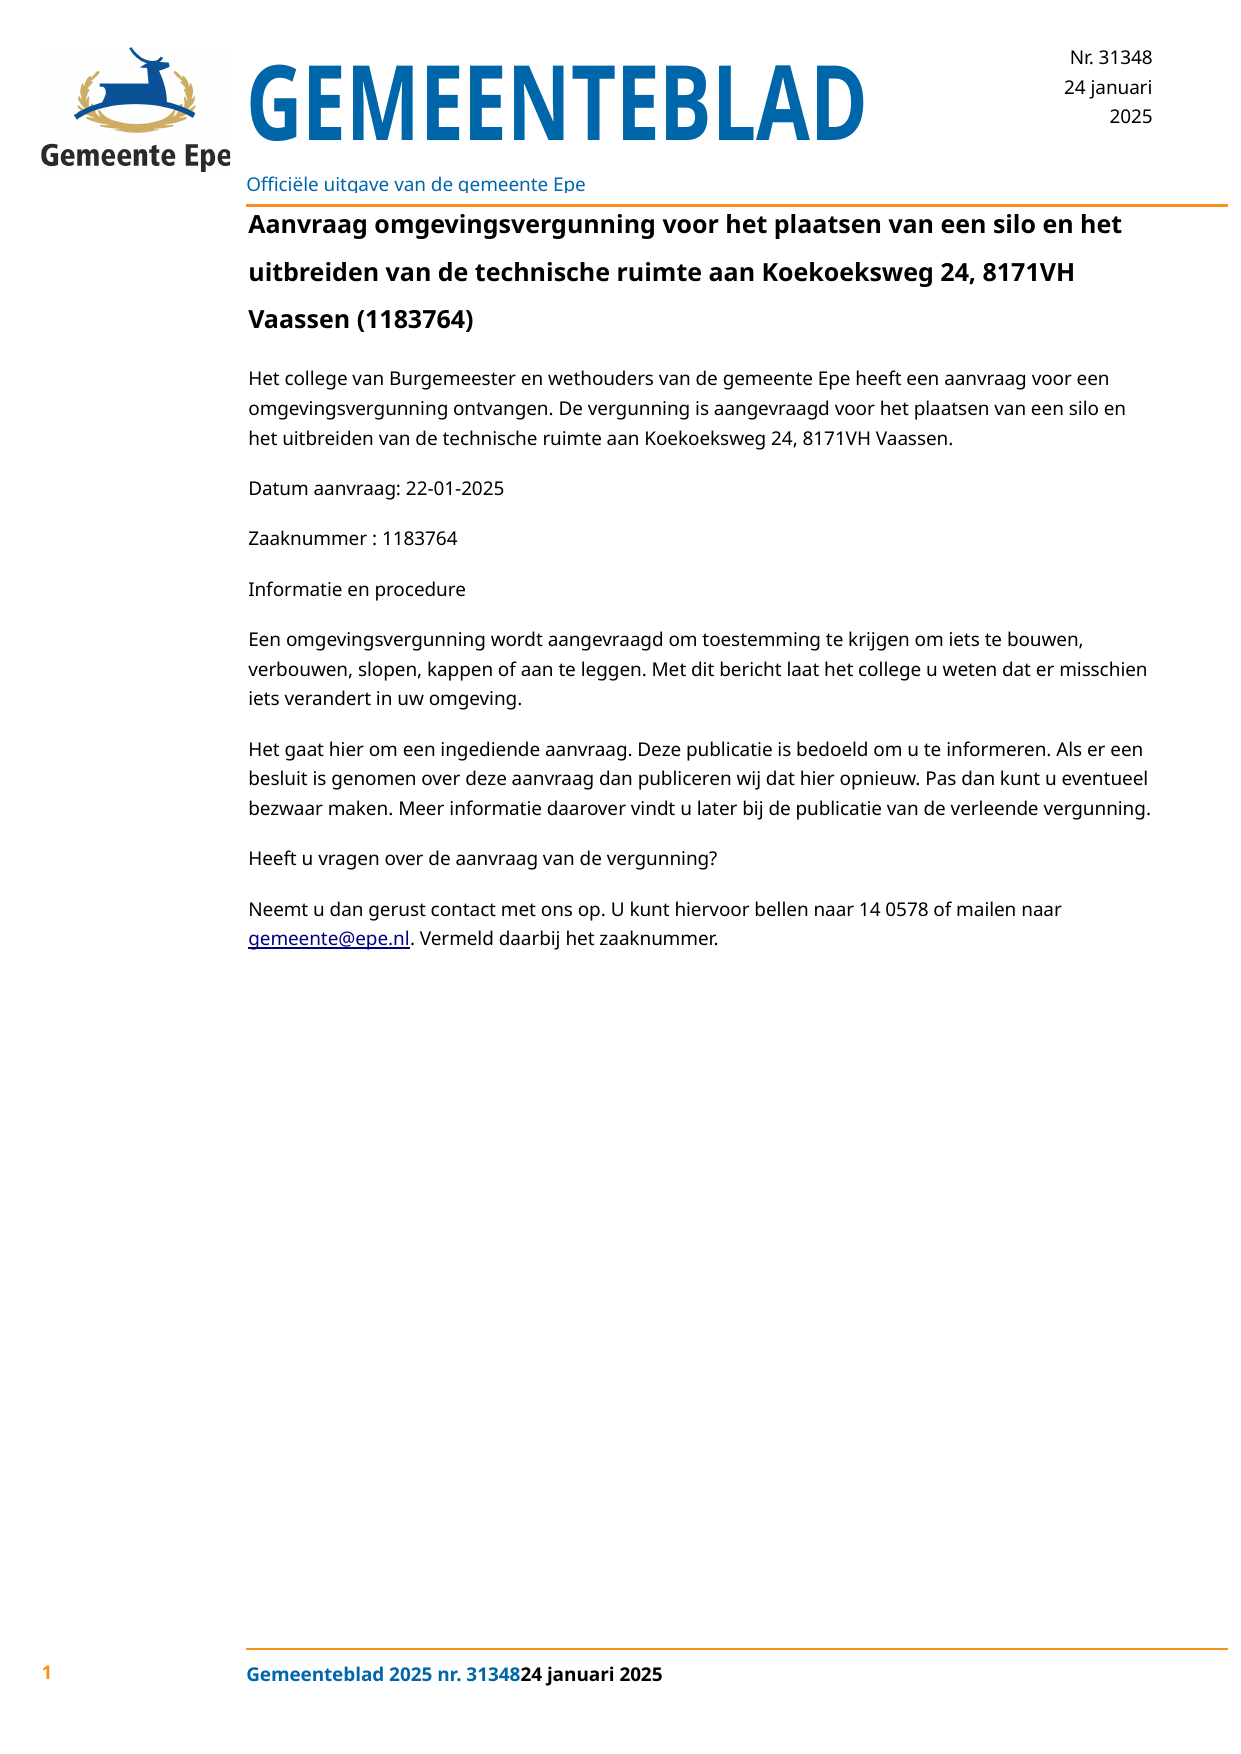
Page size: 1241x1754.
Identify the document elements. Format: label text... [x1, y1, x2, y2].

text Zaaknummer : 1183764 [248, 526, 1152, 551]
text Neemt u dan gerust contact met ons op. U kunt hiervoor bellen naar 14 0578 of mailen naar gemeente@epe.nl. Vermeld daarbij het zaaknummer. [248, 896, 1152, 951]
text Een omgevingsvergunning wordt aangevraagd om toestemming te krijgen om iets te bouwen, verbouwen, slopen, kappen of aan te leggen. Met dit bericht laat het college u weten dat er misschien iets verandert in uw omgeving. [248, 626, 1152, 711]
text Datum aanvraag: 22-01-2025 [248, 475, 1152, 501]
text Informatie en procedure [248, 576, 1152, 602]
text Aanvraag omgevingsvergunning voor het plaatsen van een silo en het uitbreiden van de technische ruimte aan Koekoeksweg 24, 8171VH Vaassen (1183764) [248, 207, 1152, 336]
text Heeft u vragen over de aanvraag van de vergunning? [248, 846, 1152, 871]
text Het college van Burgemeester en wethouders van de gemeente Epe heeft een aanvraag voor een omgevingsvergunning ontvangen. De vergunning is aangevraagd voor het plaatsen van een silo en het uitbreiden van de technische ruimte aan Koekoeksweg 24, 8171VH Vaassen. [248, 366, 1152, 450]
picture [41, 47, 231, 172]
text Het gaat hier om een ingediende aanvraag. Deze publicatie is bedoeld om u te informeren. Als er een besluit is genomen over deze aanvraag dan publiceren wij dat hier opnieuw. Pas dan kunt u eventueel bezwaar maken. Meer informatie daarover vindt u later bij de publicatie van de verleende vergunning. [248, 736, 1152, 821]
